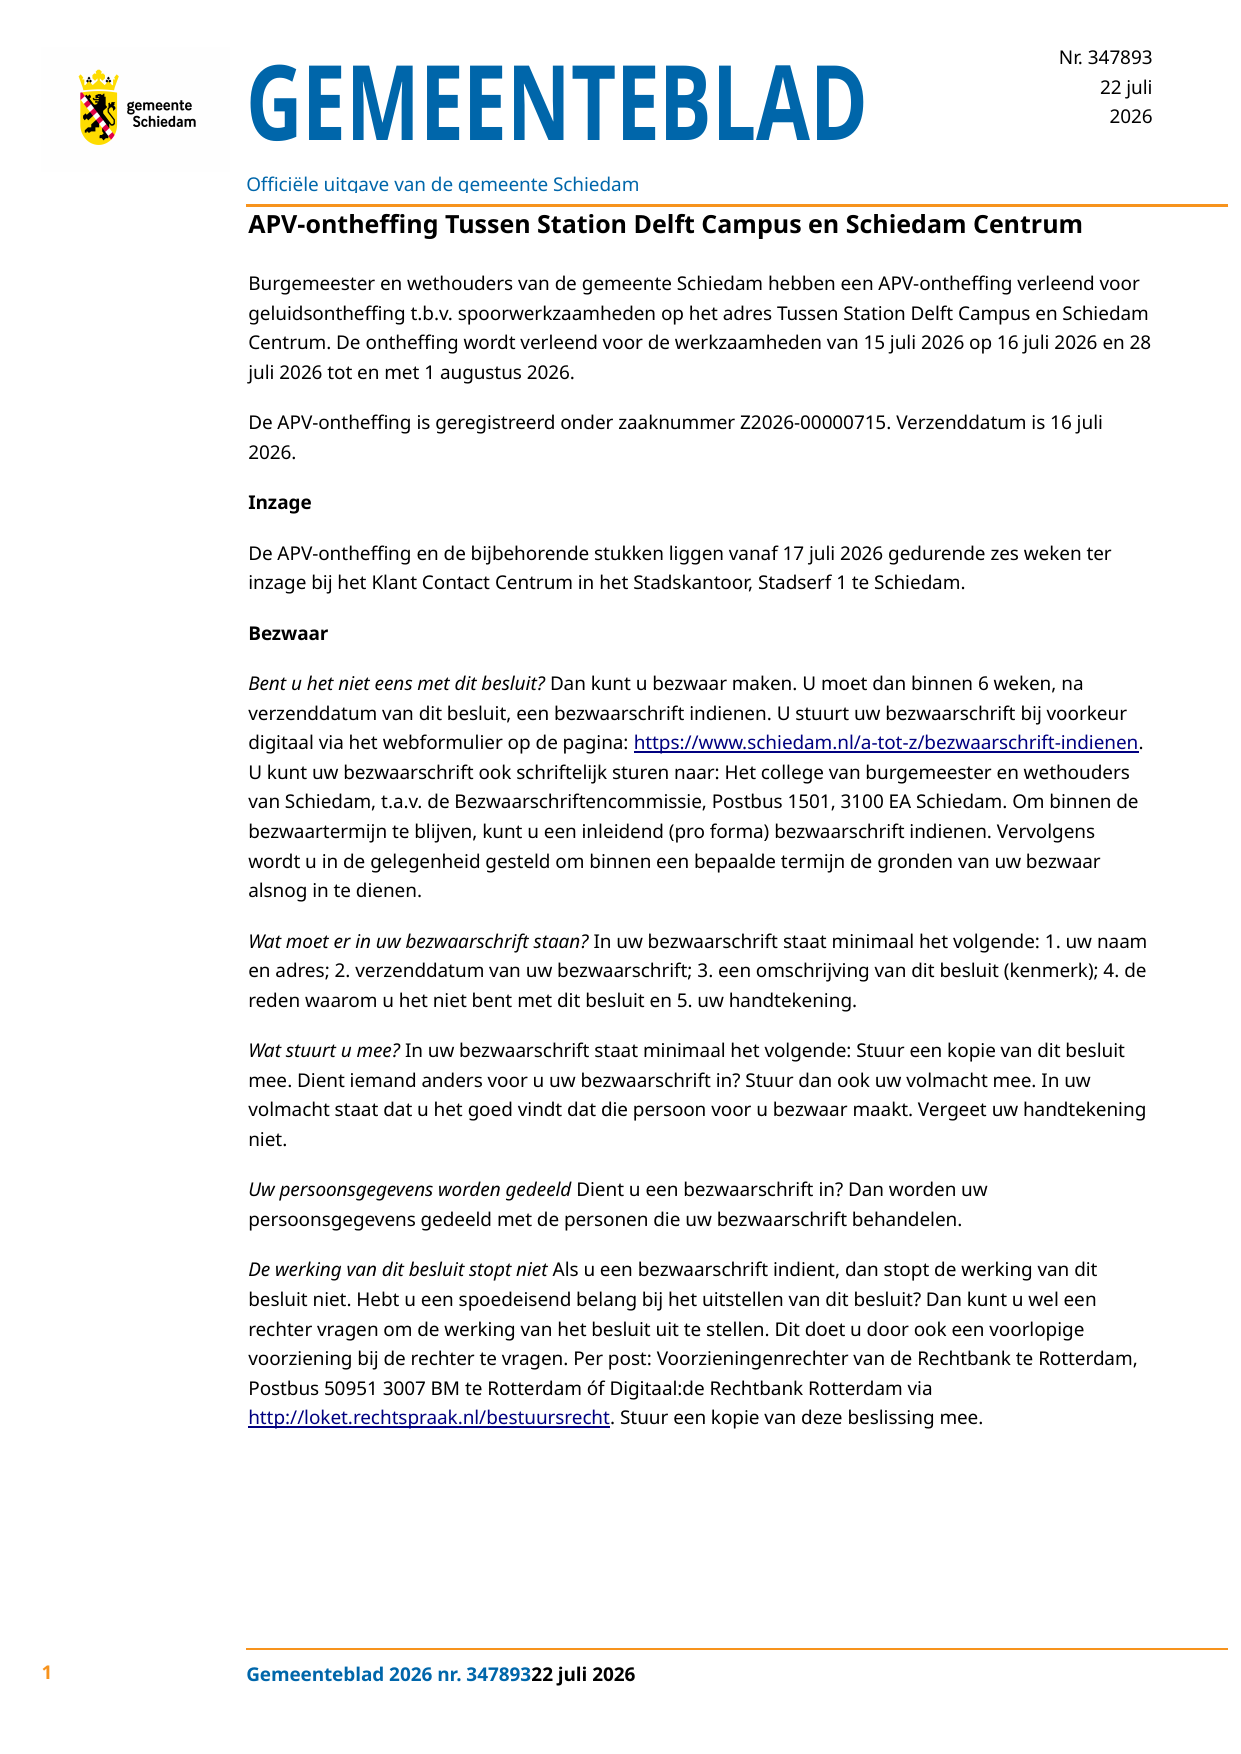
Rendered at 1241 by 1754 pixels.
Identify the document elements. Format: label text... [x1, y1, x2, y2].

text Burgemeester en wethouders van de gemeente Schiedam hebben een APV-ontheffing verleend voor geluidsontheffing t.b.v. spoorwerkzaamheden op het adres Tussen Station Delft Campus en Schiedam Centrum. De ontheffing wordt verleend voor de werkzaamheden van 15 juli 2026 op 16 juli 2026 en 28 juli 2026 tot en met 1 augustus 2026. [248, 270, 1152, 385]
text De werking van dit besluit stopt niet Als u een bezwaarschrift indient, dan stopt de werking van dit besluit niet. Hebt u een spoedeisend belang bij het uitstellen van dit besluit? Dan kunt u wel een rechter vragen om de werking van het besluit uit te stellen. Dit doet u door ook een voorlopige voorziening bij de rechter te vragen. Per post: Voorzieningenrechter van de Rechtbank te Rotterdam, Postbus 50951 3007 BM te Rotterdam óf Digitaal:de Rechtbank Rotterdam via http://loket.rechtspraak.nl/bestuursrecht. Stuur een kopie van deze beslissing mee. [248, 1257, 1152, 1430]
text De APV-ontheffing en de bijbehorende stukken liggen vanaf 17 juli 2026 gedurende zes weken ter inzage bij het Klant Contact Centrum in het Stadskantoor, Stadserf 1 te Schiedam. [248, 540, 1152, 595]
text De APV-ontheffing is geregistreerd onder zaaknummer Z2026-00000715. Verzenddatum is 16 juli 2026. [248, 409, 1152, 465]
text Wat stuurt u mee? In uw bezwaarschrift staat minimaal het volgende: Stuur een kopie van dit besluit mee. Dient iemand anders voor u uw bezwaarschrift in? Stuur dan ook uw volmacht mee. In uw volmacht staat dat u het goed vindt dat die persoon voor u bezwaar maakt. Vergeet uw handtekening niet. [248, 1037, 1152, 1152]
text Uw persoonsgegevens worden gedeeld Dient u een bezwaarschrift in? Dan worden uw persoonsgegevens gedeeld met de personen die uw bezwaarschrift behandelen. [248, 1177, 1152, 1232]
text Wat moet er in uw bezwaarschrift staan? In uw bezwaarschrift staat minimaal het volgende: 1. uw naam en adres; 2. verzenddatum van uw bezwaarschrift; 3. een omschrijving van dit besluit (kenmerk); 4. de reden waarom u het niet bent met dit besluit en 5. uw handtekening. [248, 928, 1152, 1013]
text APV-ontheffing Tussen Station Delft Campus en Schiedam Centrum [248, 207, 1152, 241]
picture [41, 47, 231, 172]
text Bent u het niet eens met dit besluit? Dan kunt u bezwaar maken. U moet dan binnen 6 weken, na verzenddatum van dit besluit, een bezwaarschrift indienen. U stuurt uw bezwaarschrift bij voorkeur digitaal via het webformulier op de pagina: https://www.schiedam.nl/a-tot-z/bezwaarschrift-indienen. U kunt uw bezwaarschrift ook schriftelijk sturen naar: Het college van burgemeester en wethouders van Schiedam, t.a.v. de Bezwaarschriftencommissie, Postbus 1501, 3100 EA Schiedam. Om binnen de bezwaartermijn te blijven, kunt u een inleidend (pro forma) bezwaarschrift indienen. Vervolgens wordt u in de gelegenheid gesteld om binnen een bepaalde termijn de gronden van uw bezwaar alsnog in te dienen. [248, 670, 1152, 903]
text Inzage [248, 489, 1152, 515]
text Bezwaar [248, 620, 1152, 646]
